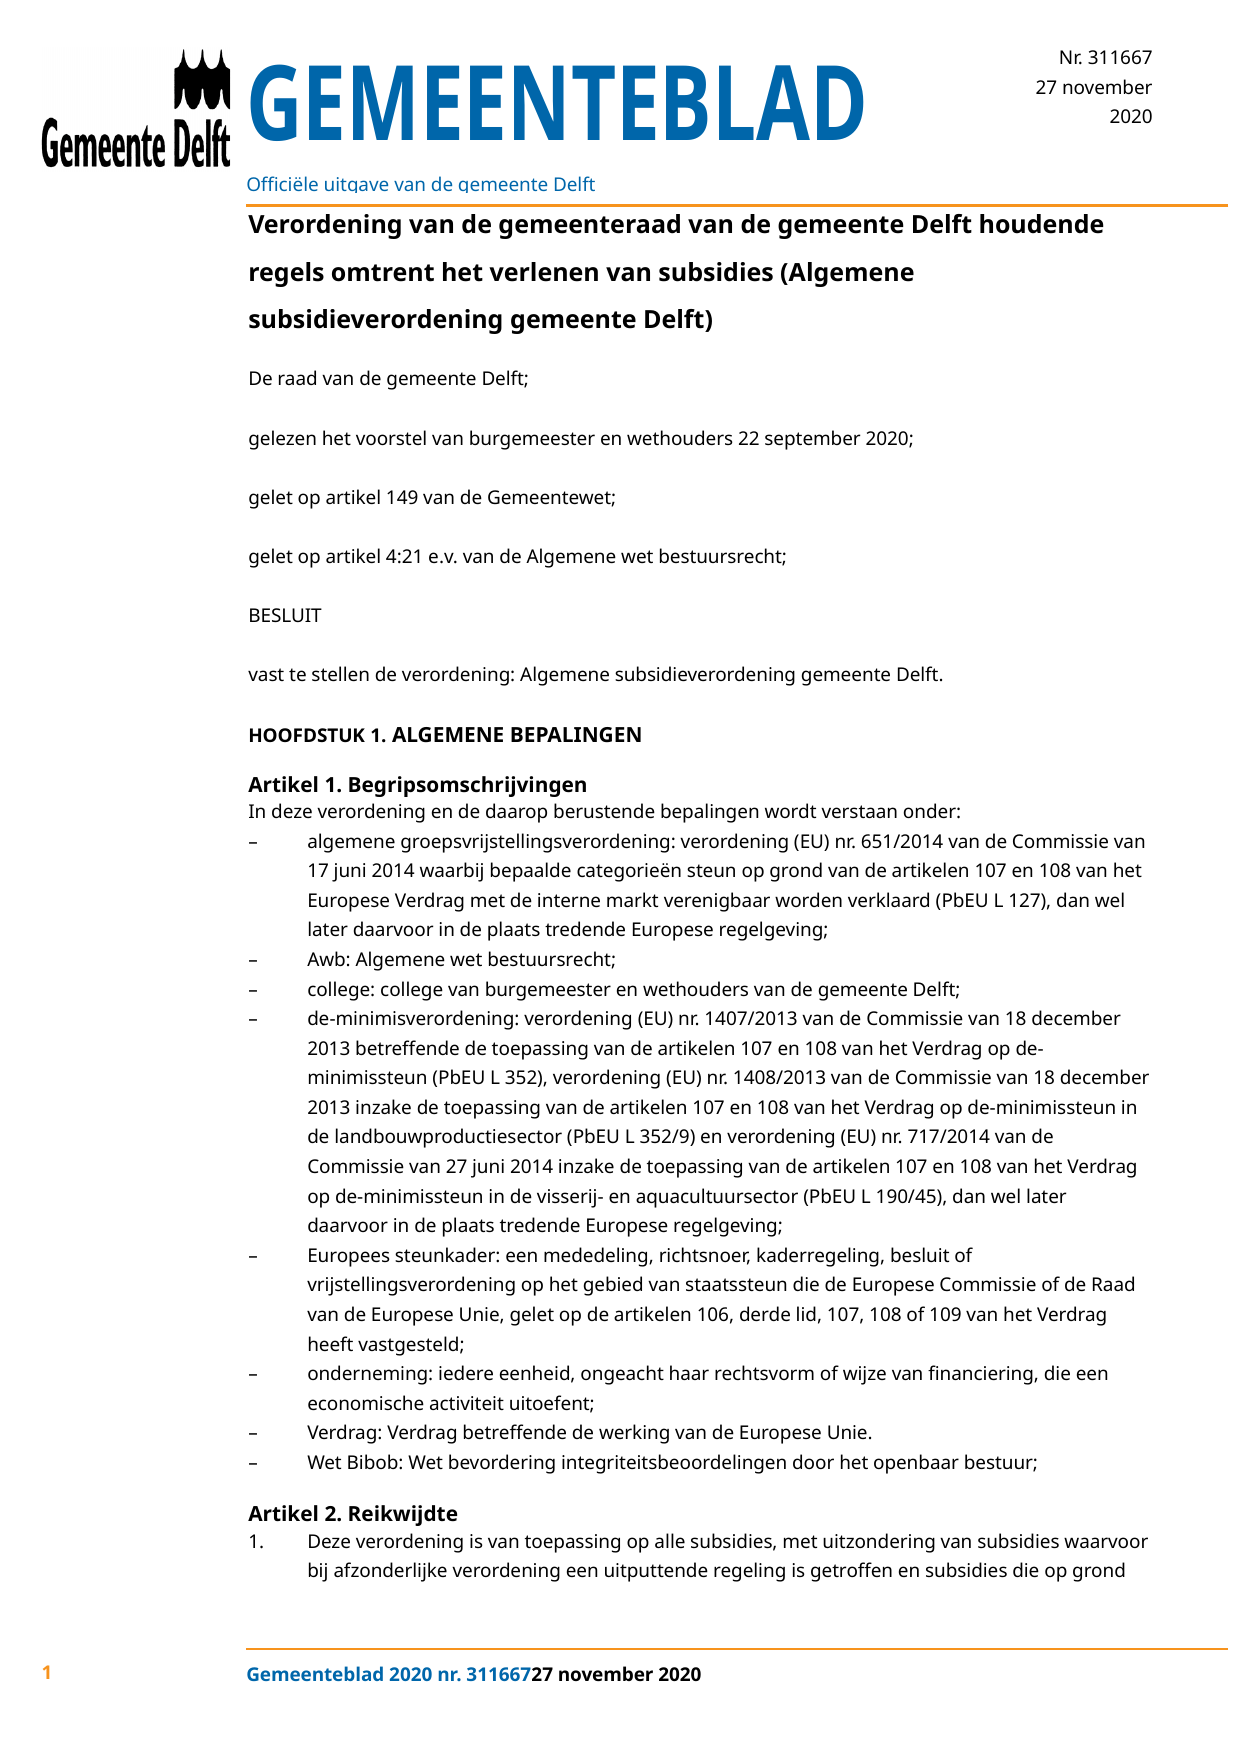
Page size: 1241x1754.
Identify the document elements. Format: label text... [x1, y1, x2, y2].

list Deze verordening is van toepassing op alle subsidies, met uitzondering van subsidies waarvoor bij afzonderlijke verordening een uitputtende regeling is getroffen en subsidies die op grond [248, 1528, 1152, 1583]
picture [41, 47, 231, 172]
list Wet Bibob: Wet bevordering integriteitsbeoordelingen door het openbaar bestuur; [248, 1449, 1152, 1475]
list Awb: Algemene wet bestuursrecht; [248, 946, 1152, 972]
text gelezen het voorstel van burgemeester en wethouders 22 september 2020; [248, 425, 1152, 450]
text BESLUIT [248, 602, 1152, 628]
list algemene groepsvrijstellingsverordening: verordening (EU) nr. 651/2014 van de Commissie van 17 juni 2014 waarbij bepaalde categorieën steun op grond van de artikelen 107 en 108 van het Europese Verdrag met de interne markt verenigbaar worden verklaard (PbEU L 127), dan wel later daarvoor in de plaats tredende Europese regelgeving; [248, 828, 1152, 942]
list de-minimisverordening: verordening (EU) nr. 1407/2013 van de Commissie van 18 december 2013 betreffende de toepassing van de artikelen 107 en 108 van het Verdrag op de-minimissteun (PbEU L 352), verordening (EU) nr. 1408/2013 van de Commissie van 18 december 2013 inzake de toepassing van de artikelen 107 en 108 van het Verdrag op de-minimissteun in de landbouwproductiesector (PbEU L 352/9) en verordening (EU) nr. 717/2014 van de Commissie van 27 juni 2014 inzake de toepassing van de artikelen 107 en 108 van het Verdrag op de-minimissteun in de visserij- en aquacultuursector (PbEU L 190/45), dan wel later daarvoor in de plaats tredende Europese regelgeving; [248, 1005, 1152, 1238]
list Europees steunkader: een mededeling, richtsnoer, kaderregeling, besluit of vrijstellingsverordening op het gebied van staatssteun die de Europese Commissie of de Raad van de Europese Unie, gelet op de artikelen 106, derde lid, 107, 108 of 109 van het Verdrag heeft vastgesteld; [248, 1242, 1152, 1356]
text Artikel 1. Begripsomschrijvingen [248, 770, 1152, 798]
text De raad van de gemeente Delft; [248, 366, 1152, 391]
text vast te stellen de verordening: Algemene subsidieverordening gemeente Delft. [248, 661, 1152, 687]
list college: college van burgemeester en wethouders van de gemeente Delft; [248, 976, 1152, 1001]
list Verdrag: Verdrag betreffende de werking van de Europese Unie. [248, 1419, 1152, 1445]
text Verordening van de gemeenteraad van de gemeente Delft houdende regels omtrent het verlenen van subsidies (Algemene subsidieverordening gemeente Delft) [248, 207, 1152, 336]
text Artikel 2. Reikwijdte [248, 1499, 1152, 1528]
text In deze verordening en de daarop berustende bepalingen wordt verstaan onder: [248, 798, 1152, 824]
list onderneming: iedere eenheid, ongeacht haar rechtsvorm of wijze van financiering, die een economische activiteit uitoefent; [248, 1360, 1152, 1416]
text gelet op artikel 4:21 e.v. van de Algemene wet bestuursrecht; [248, 543, 1152, 569]
text HOOFDSTUK 1. ALGEMENE BEPALINGEN [248, 721, 1152, 749]
text gelet op artikel 149 van de Gemeentewet; [248, 484, 1152, 509]
